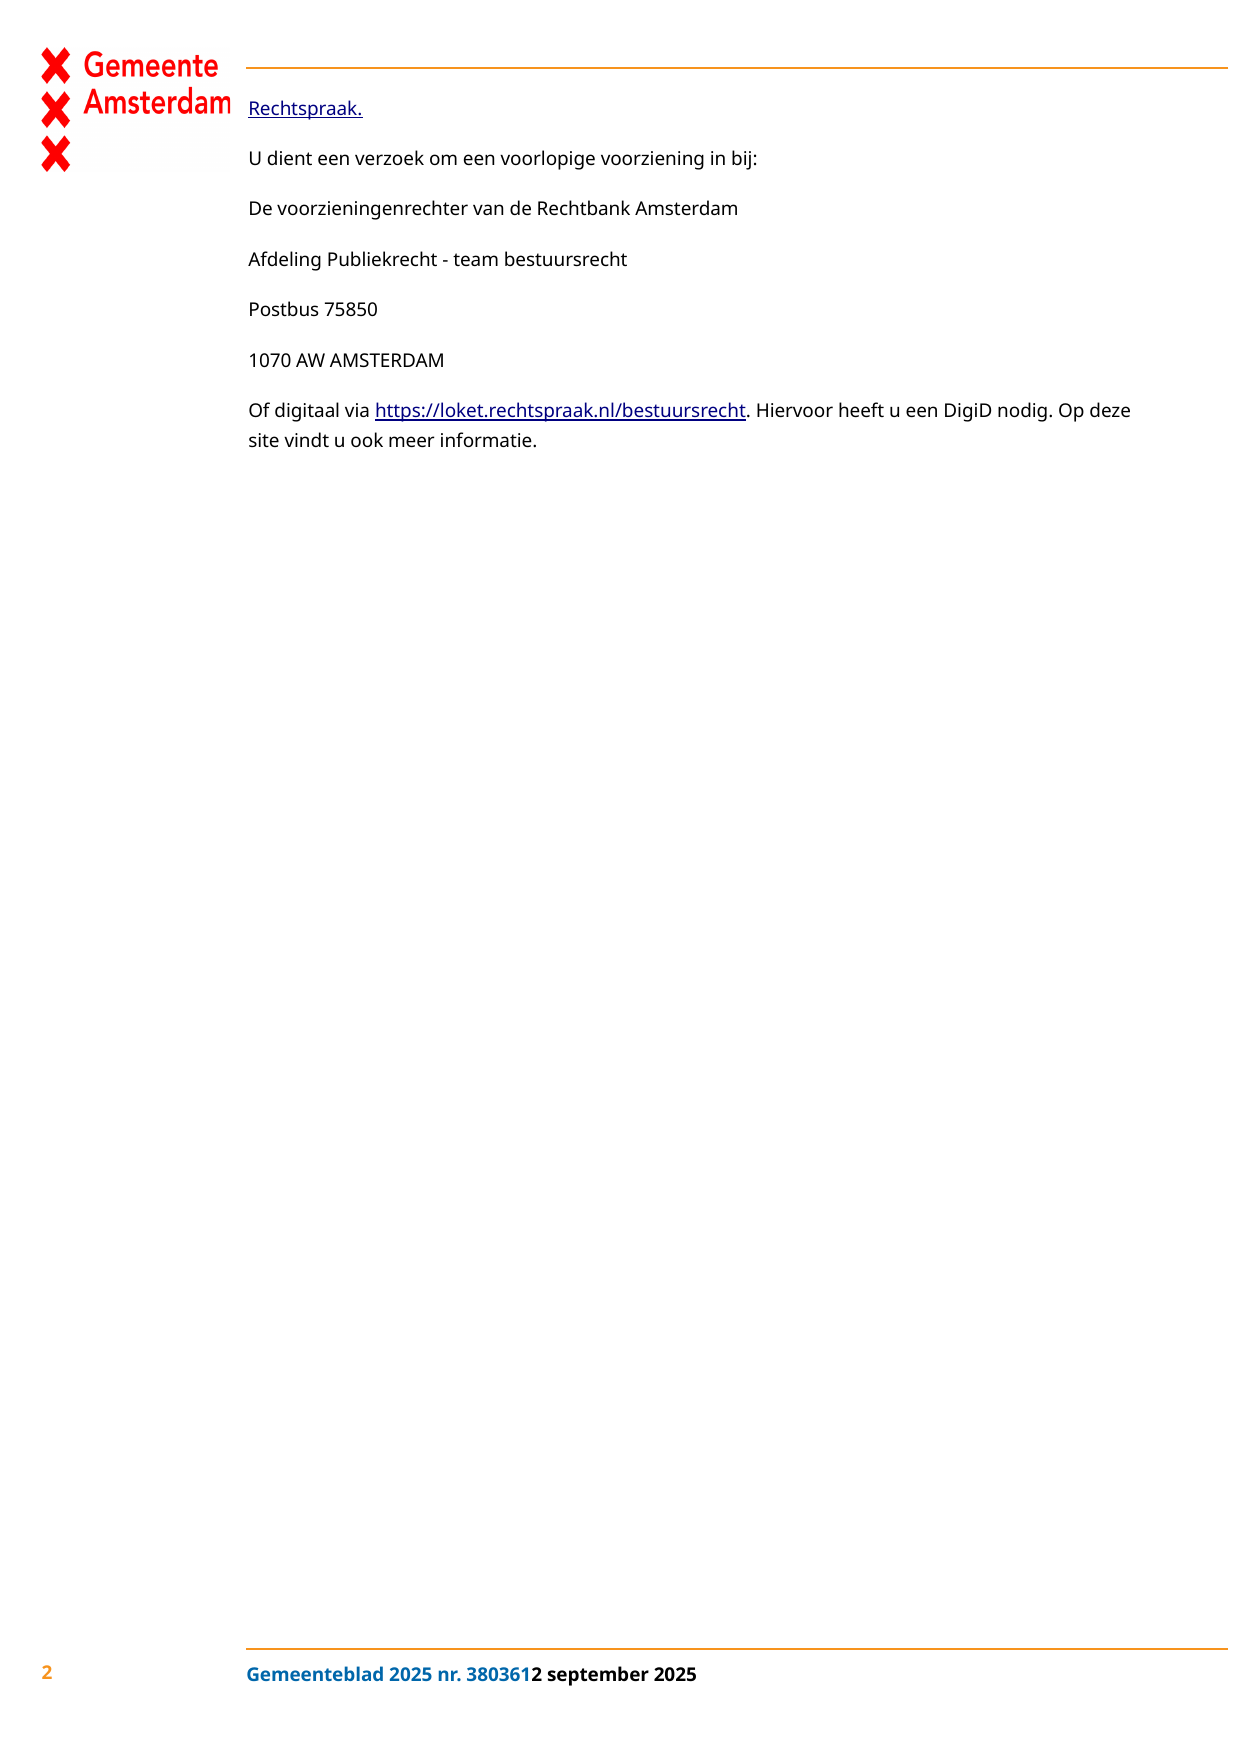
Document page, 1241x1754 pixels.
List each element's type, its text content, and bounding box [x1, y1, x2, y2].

text Rechtspraak. [248, 95, 1152, 121]
text Of digitaal via https://loket.rechtspraak.nl/bestuursrecht. Hiervoor heeft u een DigiD nodig. Op deze site vindt u ook meer informatie. [248, 397, 1152, 453]
text Afdeling Publiekrecht - team bestuursrecht [248, 246, 1152, 272]
picture [41, 47, 231, 172]
text U dient een verzoek om een voorlopige voorziening in bij: [248, 145, 1152, 171]
text 1070 AW AMSTERDAM [248, 347, 1152, 373]
text Postbus 75850 [248, 296, 1152, 322]
text De voorzieningenrechter van de Rechtbank Amsterdam [248, 196, 1152, 221]
